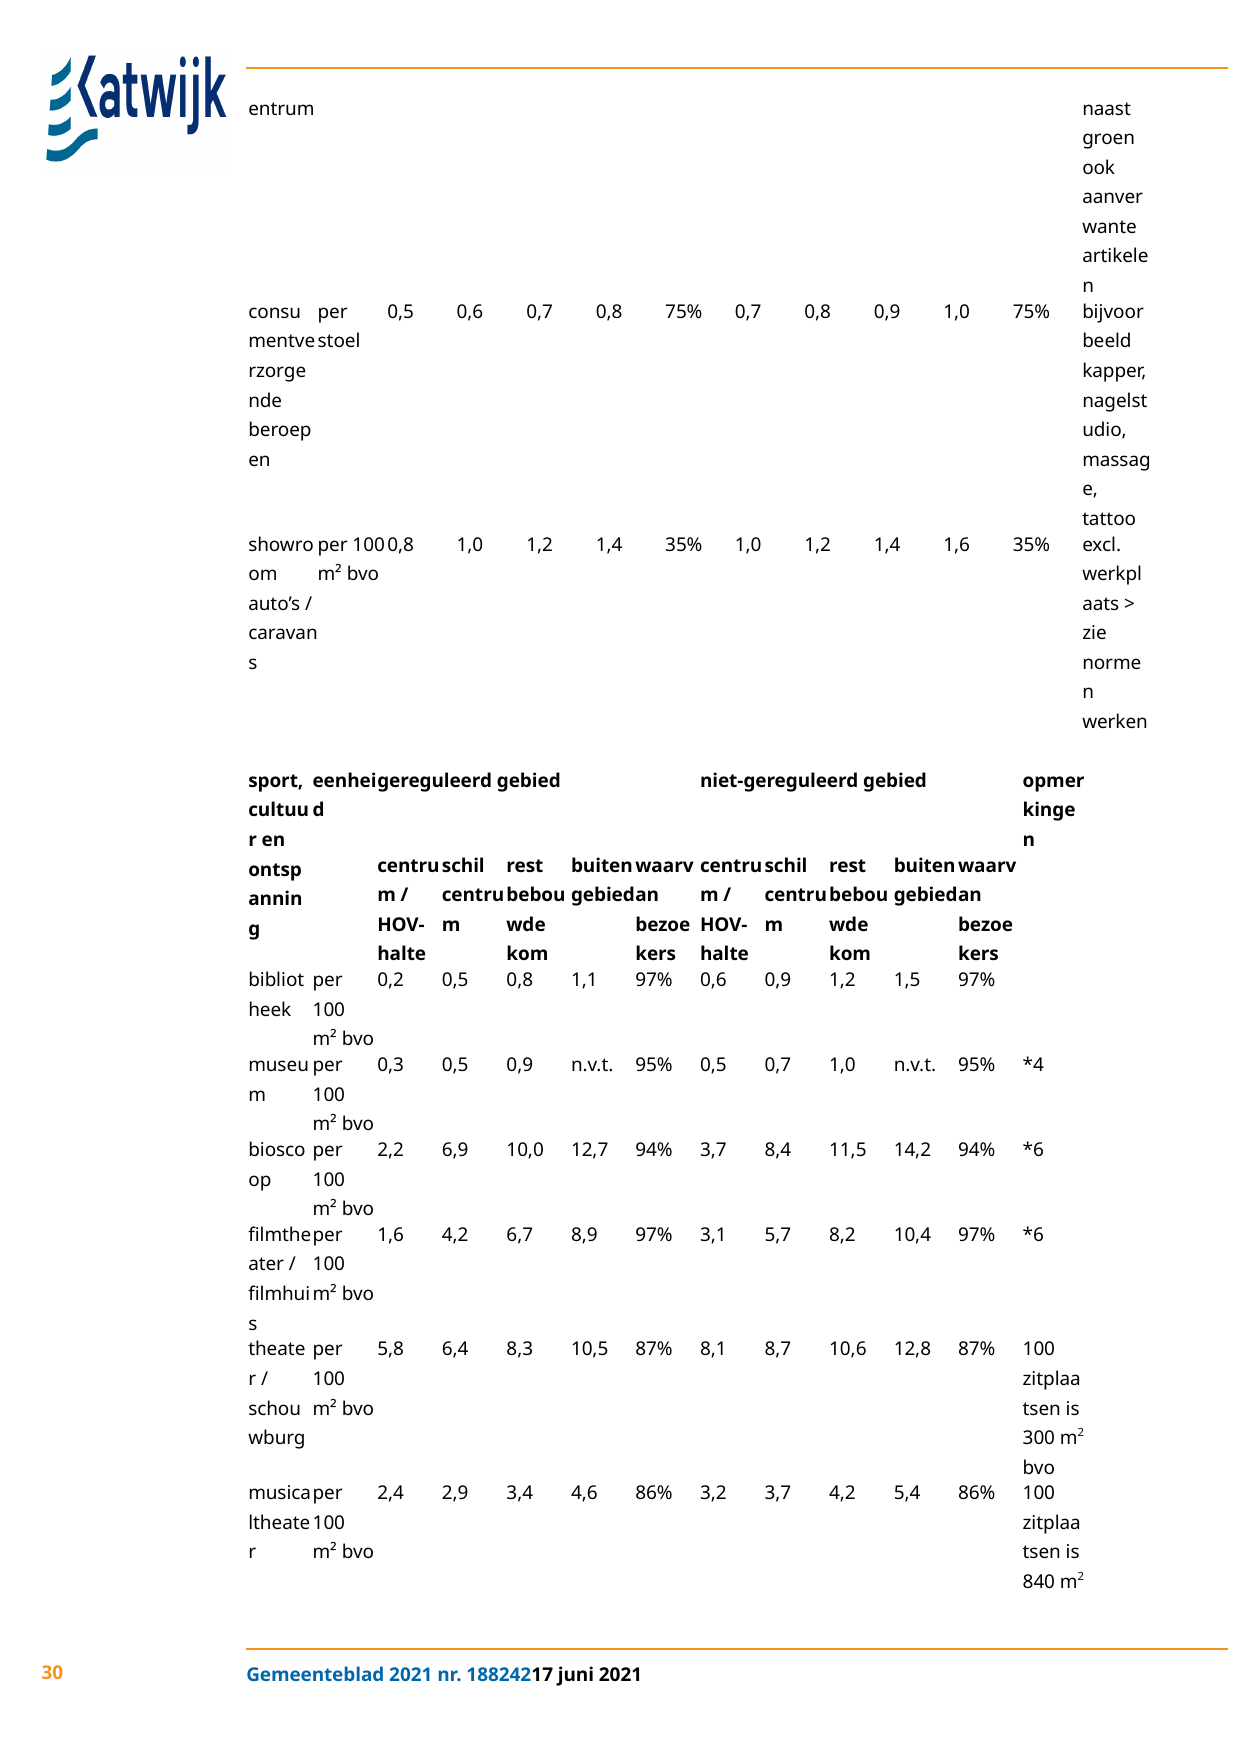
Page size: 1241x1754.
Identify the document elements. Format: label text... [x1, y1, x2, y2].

table_cell naast groen ook aanverwante artikelen [1082, 95, 1152, 298]
table_cell 75% [665, 298, 734, 531]
table_cell waarvan bezoekers [958, 852, 1022, 966]
table_cell 1,4 [596, 531, 665, 734]
table_cell 12,7 [571, 1136, 635, 1221]
table_cell 94% [958, 1136, 1022, 1221]
table_cell [1023, 852, 1087, 966]
table_cell 0,5 [387, 298, 456, 531]
table_cell 0,7 [764, 1051, 829, 1136]
table_cell per 100 m² bvo [313, 1221, 377, 1336]
table_cell 8,9 [571, 1221, 635, 1336]
table_cell 0,7 [526, 298, 596, 531]
table_cell per 100 m² bvo [318, 531, 387, 734]
table_cell 100 zitplaatsen is 300 m2 bvo [1023, 1336, 1087, 1479]
table_cell bioscoop [248, 1136, 312, 1221]
table_cell musicaltheater [248, 1480, 312, 1594]
table_cell 95% [635, 1051, 700, 1136]
table_cell 97% [635, 966, 700, 1051]
table_cell 86% [635, 1480, 700, 1594]
table_cell 97% [958, 966, 1022, 1051]
table_cell 14,2 [894, 1136, 958, 1221]
table_cell [456, 95, 526, 298]
table_cell 86% [958, 1480, 1022, 1594]
table_cell 5,7 [764, 1221, 829, 1336]
table_cell entrum [248, 95, 317, 298]
table_cell 0,6 [700, 966, 764, 1051]
table_header niet-gereguleerd gebied [700, 767, 1022, 852]
table_cell 10,5 [571, 1336, 635, 1479]
table_cell [1023, 966, 1087, 1051]
table_cell 1,2 [804, 531, 873, 734]
table_cell bijvoorbeeld kapper, nagelstudio, massage, tattoo [1082, 298, 1152, 531]
table_cell filmtheater / filmhuis [248, 1221, 312, 1336]
table_cell showroom auto’s / caravans [248, 531, 317, 734]
table_cell 0,3 [377, 1051, 442, 1136]
table_cell *6 [1023, 1136, 1087, 1221]
table_cell 0,5 [700, 1051, 764, 1136]
table_header eenheid [313, 767, 377, 966]
table_cell excl. werkplaats > zie normen werken [1082, 531, 1152, 734]
table_cell 1,0 [943, 298, 1013, 531]
table_cell 100 zitplaatsen is 840 m2 [1023, 1480, 1087, 1594]
table_cell 1,6 [943, 531, 1013, 734]
table_cell *6 [1023, 1221, 1087, 1336]
table_cell [735, 95, 804, 298]
table_cell 10,4 [894, 1221, 958, 1336]
picture [41, 47, 231, 172]
table_cell [387, 95, 456, 298]
table_cell [943, 95, 1013, 298]
table_cell [804, 95, 873, 298]
table_cell 5,8 [377, 1336, 442, 1479]
table_cell 4,2 [442, 1221, 506, 1336]
table_cell 10,6 [829, 1336, 893, 1479]
table_cell museum [248, 1051, 312, 1136]
table_header gereguleerd gebied [377, 767, 700, 852]
table_cell [526, 95, 596, 298]
table_cell [596, 95, 665, 298]
table_cell 0,8 [596, 298, 665, 531]
table_cell 2,4 [377, 1480, 442, 1594]
table_cell 3,4 [506, 1480, 571, 1594]
table_cell n.v.t. [571, 1051, 635, 1136]
table_cell per 100 m² bvo [313, 1136, 377, 1221]
table_cell 4,2 [829, 1480, 893, 1594]
table_cell 35% [1013, 531, 1082, 734]
table_cell [318, 95, 387, 298]
table_cell 8,4 [764, 1136, 829, 1221]
table_cell consumentverzorgende beroepen [248, 298, 317, 531]
table_cell 6,7 [506, 1221, 571, 1336]
table_header [1087, 767, 1152, 852]
table_cell 3,7 [700, 1136, 764, 1221]
table_cell 95% [958, 1051, 1022, 1136]
table_cell schil centrum [764, 852, 829, 966]
table_cell 75% [1013, 298, 1082, 531]
table_cell theater / schouwburg [248, 1336, 312, 1479]
table_cell 0,9 [506, 1051, 571, 1136]
table_cell 4,6 [571, 1480, 635, 1594]
table_header sport, cultuur en ontspanning [248, 767, 312, 966]
table_cell 6,9 [442, 1136, 506, 1221]
table_cell 0,8 [387, 531, 456, 734]
table_cell per 100 m² bvo [313, 1336, 377, 1479]
table_cell 8,2 [829, 1221, 893, 1336]
table_cell bibliotheek [248, 966, 312, 1051]
table_cell 1,2 [526, 531, 596, 734]
table_cell per stoel [318, 298, 387, 531]
table_cell 1,5 [894, 966, 958, 1051]
table_cell 87% [958, 1336, 1022, 1479]
table_cell 0,9 [764, 966, 829, 1051]
table_cell 87% [635, 1336, 700, 1479]
table_cell waarvan bezoekers [635, 852, 700, 966]
table_cell 0,5 [442, 1051, 506, 1136]
table_cell 0,5 [442, 966, 506, 1051]
table_cell centrum / HOV-halte [700, 852, 764, 966]
table_cell 2,9 [442, 1480, 506, 1594]
table_cell 1,2 [829, 966, 893, 1051]
table_cell *4 [1023, 1051, 1087, 1136]
table_cell [874, 95, 943, 298]
table_cell 3,7 [764, 1480, 829, 1594]
table_cell 8,1 [700, 1336, 764, 1479]
table_cell per 100 m² bvo [313, 1051, 377, 1136]
table_cell [665, 95, 734, 298]
table_cell 94% [635, 1136, 700, 1221]
table_cell 35% [665, 531, 734, 734]
table_cell 5,4 [894, 1480, 958, 1594]
table_cell 0,7 [735, 298, 804, 531]
table_cell 1,0 [829, 1051, 893, 1136]
table_cell 1,1 [571, 966, 635, 1051]
table_cell [1013, 95, 1082, 298]
table_cell rest bebouwde kom [829, 852, 893, 966]
table_cell 3,2 [700, 1480, 764, 1594]
table_cell 6,4 [442, 1336, 506, 1479]
table_cell 10,0 [506, 1136, 571, 1221]
table_cell 0,6 [456, 298, 526, 531]
table_cell 11,5 [829, 1136, 893, 1221]
table_cell per 100 m² bvo [313, 966, 377, 1051]
table_cell 0,9 [874, 298, 943, 531]
table_cell 3,1 [700, 1221, 764, 1336]
table_cell n.v.t. [894, 1051, 958, 1136]
table_cell 97% [958, 1221, 1022, 1336]
table_cell 1,4 [874, 531, 943, 734]
table_cell 8,7 [764, 1336, 829, 1479]
table_cell centrum / HOV-halte [377, 852, 442, 966]
table_cell 1,6 [377, 1221, 442, 1336]
table_cell buitengebied [571, 852, 635, 966]
table_cell 0,2 [377, 966, 442, 1051]
table_cell 0,8 [506, 966, 571, 1051]
table_cell 2,2 [377, 1136, 442, 1221]
table_cell 1,0 [735, 531, 804, 734]
table_header opmerkingen [1023, 767, 1087, 852]
table_cell rest bebouwde kom [506, 852, 571, 966]
table_cell schil centrum [442, 852, 506, 966]
table_cell 8,3 [506, 1336, 571, 1479]
table_cell 0,8 [804, 298, 873, 531]
table_cell 1,0 [456, 531, 526, 734]
table_cell buitengebied [894, 852, 958, 966]
table_cell 12,8 [894, 1336, 958, 1479]
table_cell per 100 m² bvo [313, 1480, 377, 1594]
table_cell 97% [635, 1221, 700, 1336]
